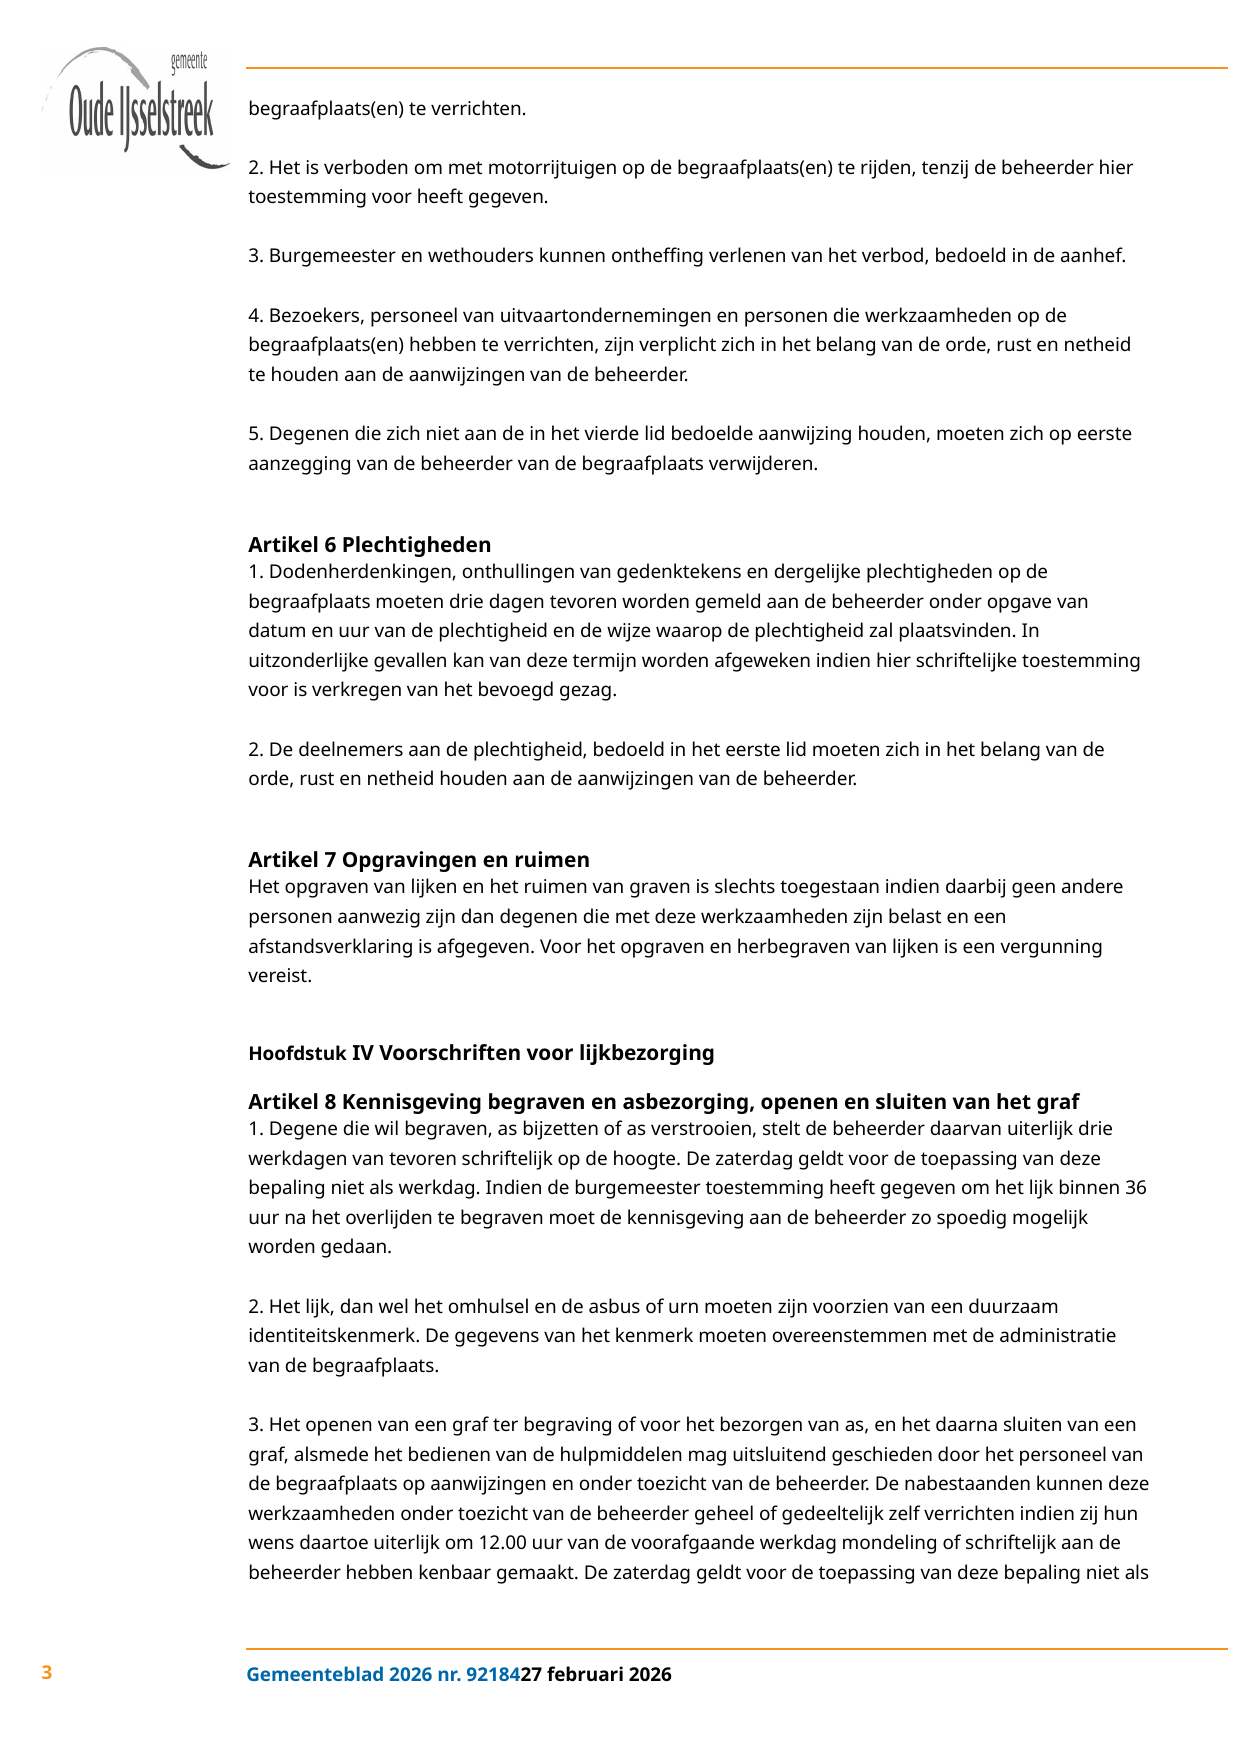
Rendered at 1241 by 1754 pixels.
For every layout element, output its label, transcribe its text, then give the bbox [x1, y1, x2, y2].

text 1. Degene die wil begraven, as bijzetten of as verstrooien, stelt de beheerder daarvan uiterlijk drie werkdagen van tevoren schriftelijk op de hoogte. De zaterdag geldt voor de toepassing van deze bepaling niet als werkdag. Indien de burgemeester toestemming heeft gegeven om het lijk binnen 36 uur na het overlijden te begraven moet de kennisgeving aan de beheerder zo spoedig mogelijk worden gedaan. [248, 1115, 1152, 1259]
text 2. De deelnemers aan de plechtigheid, bedoeld in het eerste lid moeten zich in het belang van de orde, rust en netheid houden aan de aanwijzingen van de beheerder. [248, 736, 1152, 791]
text Artikel 7 Opgravingen en ruimen [248, 845, 1152, 874]
text Het opgraven van lijken en het ruimen van graven is slechts toegestaan indien daarbij geen andere personen aanwezig zijn dan degenen die met deze werkzaamheden zijn belast en een afstandsverklaring is afgegeven. Voor het opgraven en herbegraven van lijken is een vergunning vereist. [248, 874, 1152, 988]
picture [41, 47, 231, 172]
text Artikel 6 Plechtigheden [248, 530, 1152, 558]
text 3. Burgemeester en wethouders kunnen ontheffing verlenen van het verbod, bedoeld in de aanhef. [248, 243, 1152, 268]
text 1. Dodenherdenkingen, onthullingen van gedenktekens en dergelijke plechtigheden op de begraafplaats moeten drie dagen tevoren worden gemeld aan de beheerder onder opgave van datum en uur van de plechtigheid en de wijze waarop de plechtigheid zal plaatsvinden. In uitzonderlijke gevallen kan van deze termijn worden afgeweken indien hier schriftelijke toestemming voor is verkregen van het bevoegd gezag. [248, 558, 1152, 702]
text 4. Bezoekers, personeel van uitvaartondernemingen en personen die werkzaamheden op de begraafplaats(en) hebben te verrichten, zijn verplicht zich in het belang van de orde, rust en netheid te houden aan de aanwijzingen van de beheerder. [248, 302, 1152, 387]
text Artikel 8 Kennisgeving begraven en asbezorging, openen en sluiten van het graf [248, 1087, 1152, 1115]
text begraafplaats(en) te verrichten. [248, 95, 1152, 121]
text Hoofdstuk IV Voorschriften voor lijkbezorging [248, 1038, 1152, 1066]
text 2. Het is verboden om met motorrijtuigen op de begraafplaats(en) te rijden, tenzij de beheerder hier toestemming voor heeft gegeven. [248, 154, 1152, 209]
text 5. Degenen die zich niet aan de in het vierde lid bedoelde aanwijzing houden, moeten zich op eerste aanzegging van de beheerder van de begraafplaats verwijderen. [248, 420, 1152, 476]
text 3. Het openen van een graf ter begraving of voor het bezorgen van as, en het daarna sluiten van een graf, alsmede het bedienen van de hulpmiddelen mag uitsluitend geschieden door het personeel van de begraafplaats op aanwijzingen en onder toezicht van de beheerder. De nabestaanden kunnen deze werkzaamheden onder toezicht van de beheerder geheel of gedeeltelijk zelf verrichten indien zij hun wens daartoe uiterlijk om 12.00 uur van de voorafgaande werkdag mondeling of schriftelijk aan de beheerder hebben kenbaar gemaakt. De zaterdag geldt voor de toepassing van deze bepaling niet als [248, 1411, 1152, 1585]
text 2. Het lijk, dan wel het omhulsel en de asbus of urn moeten zijn voorzien van een duurzaam identiteitskenmerk. De gegevens van het kenmerk moeten overeenstemmen met de administratie van de begraafplaats. [248, 1293, 1152, 1378]
